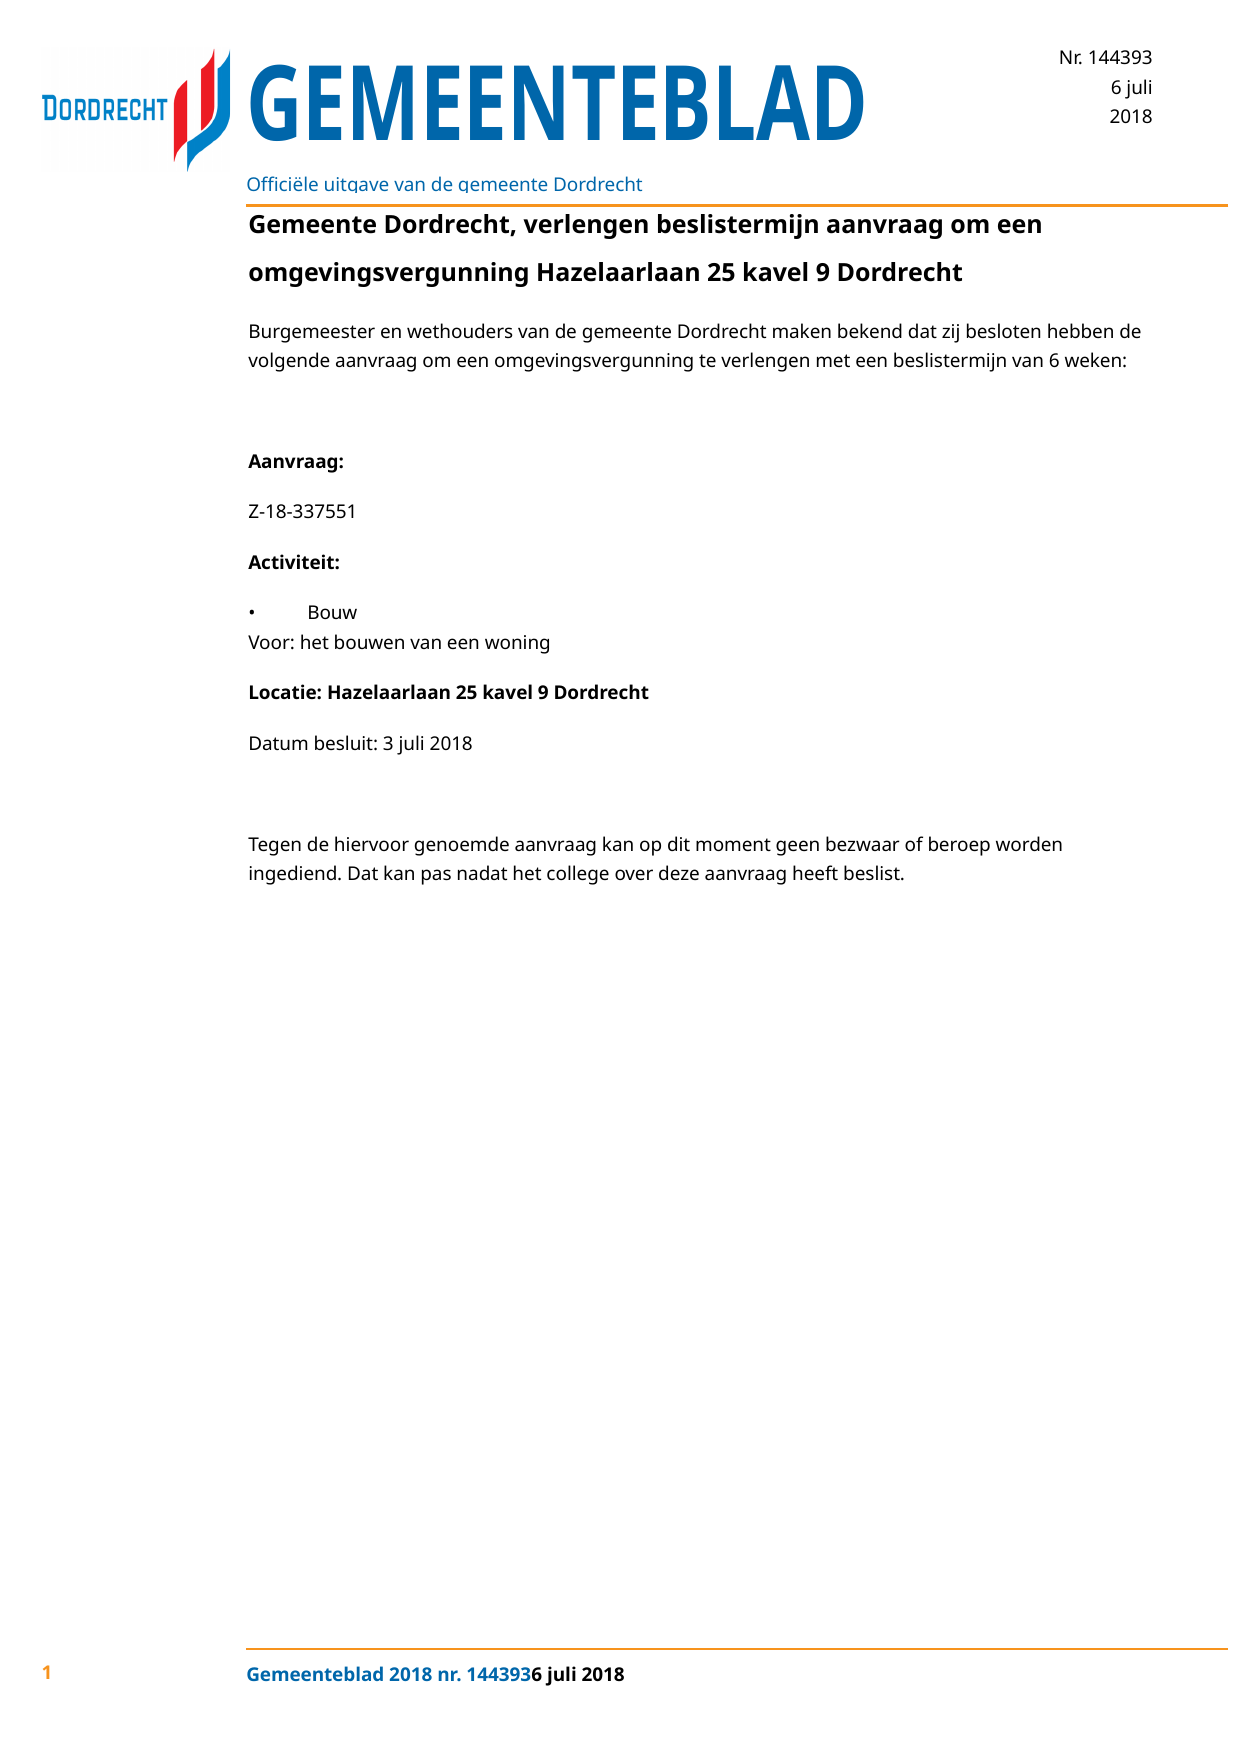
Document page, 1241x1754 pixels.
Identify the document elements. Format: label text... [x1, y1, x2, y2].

text Burgemeester en wethouders van de gemeente Dordrecht maken bekend dat zij besloten hebben de volgende aanvraag om een omgevingsvergunning te verlengen met een beslistermijn van 6 weken: [248, 318, 1152, 373]
text Z-18-337551 [248, 499, 1152, 524]
text Gemeente Dordrecht, verlengen beslistermijn aanvraag om een omgevingsvergunning Hazelaarlaan 25 kavel 9 Dordrecht [248, 207, 1152, 288]
list Bouw [248, 599, 1152, 625]
text Voor: het bouwen van een woning [248, 629, 1152, 655]
picture [41, 47, 231, 172]
text Tegen de hiervoor genoemde aanvraag kan op dit moment geen bezwaar of beroep worden ingediend. Dat kan pas nadat het college over deze aanvraag heeft beslist. [248, 831, 1152, 886]
text Activiteit: [248, 549, 1152, 575]
text Aanvraag: [248, 448, 1152, 474]
text Locatie: Hazelaarlaan 25 kavel 9 Dordrecht [248, 679, 1152, 705]
text Datum besluit: 3 juli 2018 [248, 730, 1152, 756]
